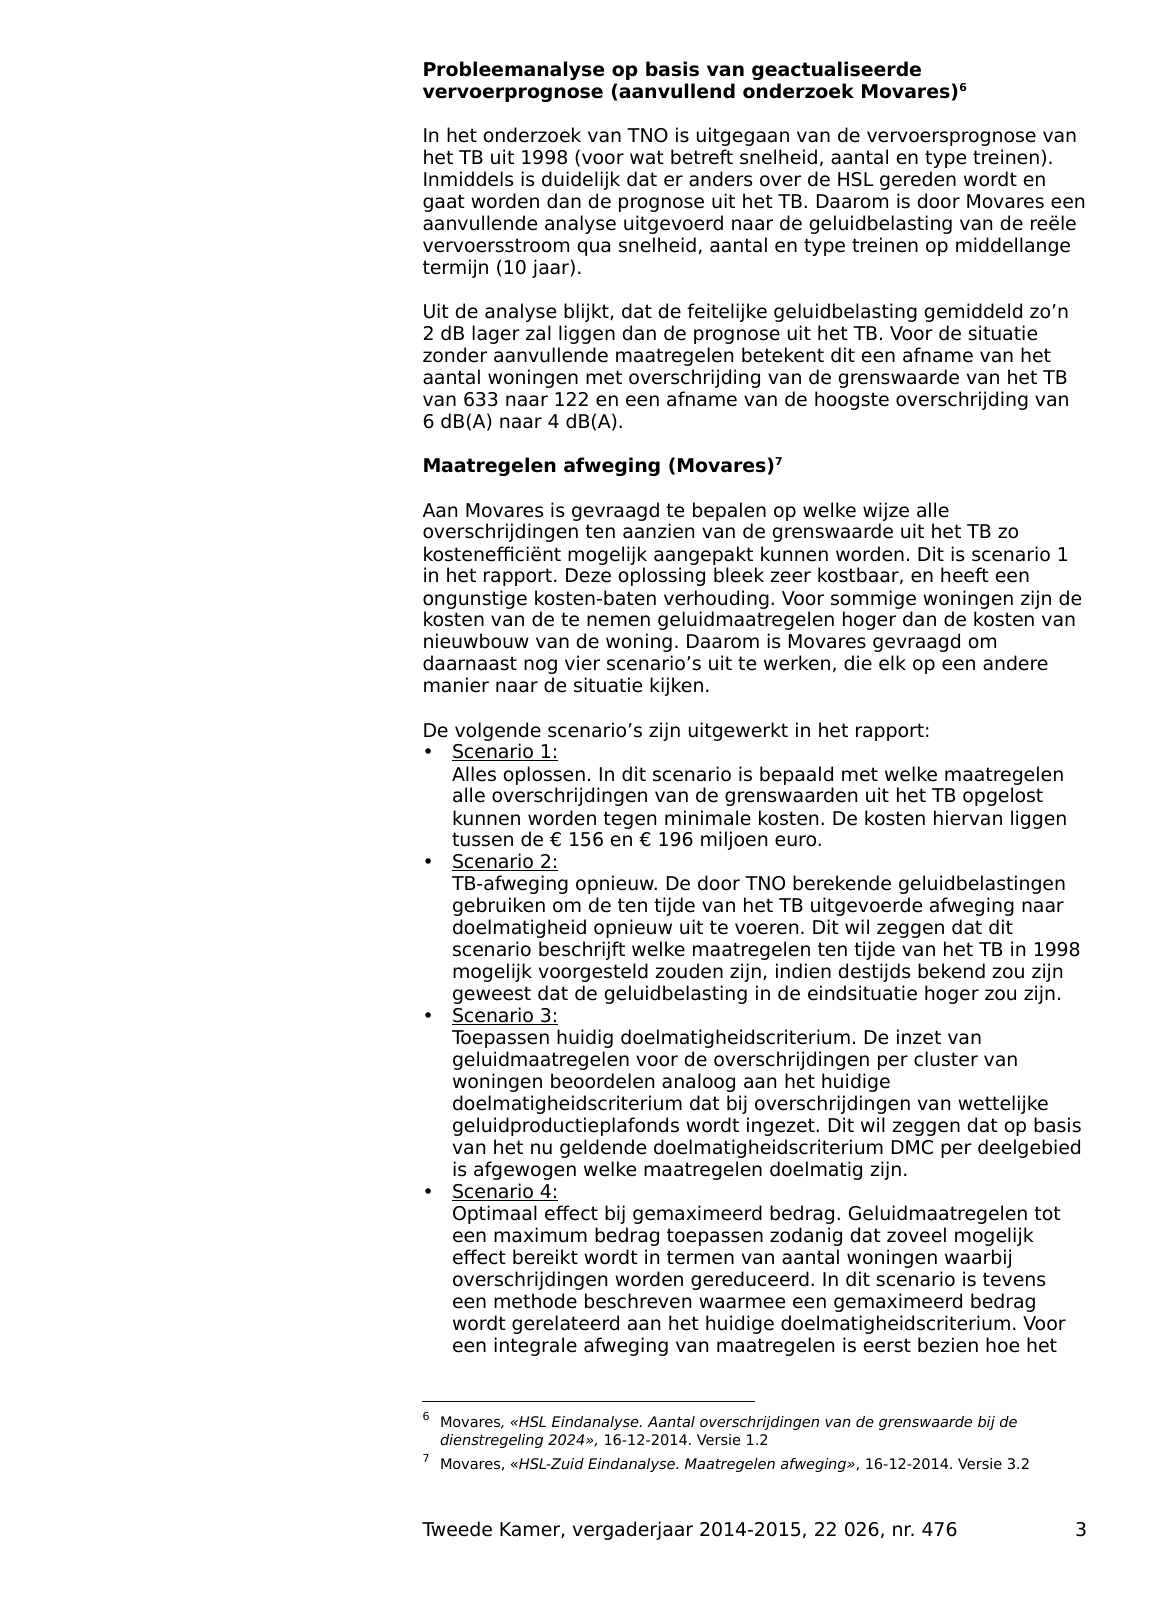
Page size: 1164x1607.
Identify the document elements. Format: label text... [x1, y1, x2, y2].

text Optimaal effect bij gemaximeerd bedrag. Geluidmaatregelen tot een maximum bedrag toepassen zodanig dat zoveel mogelijk effect bereikt wordt in termen van aantal woningen waarbij overschrijdingen worden gereduceerd. In dit scenario is tevens een methode beschreven waarmee een gemaximeerd bedrag wordt gerelateerd aan het huidige doelmatigheidscriterium. Voor een integrale afweging van maatregelen is eerst bezien hoe het [452, 1203, 1087, 1357]
text Alles oplossen. In dit scenario is bepaald met welke maatregelen alle overschrijdingen van de grenswaarden uit het TB opgelost kunnen worden tegen minimale kosten. De kosten hiervan liggen tussen de € 156 en € 196 miljoen euro. [452, 763, 1087, 851]
text • Scenario 1: [422, 741, 1087, 763]
text • Scenario 2: [422, 851, 1087, 873]
subtitle Probleemanalyse op basis van geactualiseerde vervoerprognose (aanvullend onderzoek Movares) [422, 59, 1087, 103]
text In het onderzoek van TNO is uitgegaan van de vervoersprognose van het TB uit 1998 (voor wat betreft snelheid, aantal en type treinen). Inmiddels is duidelijk dat er anders over de HSL gereden wordt en gaat worden dan de prognose uit het TB. Daarom is door Movares een aanvullende analyse uitgevoerd naar de geluidbelasting van de reële vervoersstroom qua snelheid, aantal en type treinen op middellange termijn (10 jaar). [422, 125, 1087, 279]
text • Scenario 3: [422, 1005, 1087, 1027]
text De volgende scenario’s zijn uitgewerkt in het rapport: [422, 719, 1087, 741]
text Uit de analyse blijkt, dat de feitelijke geluidbelasting gemiddeld zo’n 2 dB lager zal liggen dan de prognose uit het TB. Voor de situatie zonder aanvullende maatregelen betekent dit een afname van het aantal woningen met overschrijding van de grenswaarde van het TB van 633 naar 122 en een afname van de hoogste overschrijding van 6 dB(A) naar 4 dB(A). [422, 301, 1087, 433]
text TB-afweging opnieuw. De door TNO berekende geluidbelastingen gebruiken om de ten tijde van het TB uitgevoerde afweging naar doelmatigheid opnieuw uit te voeren. Dit wil zeggen dat dit scenario beschrijft welke maatregelen ten tijde van het TB in 1998 mogelijk voorgesteld zouden zijn, indien destijds bekend zou zijn geweest dat de geluidbelasting in de eindsituatie hoger zou zijn. [452, 873, 1087, 1005]
subtitle Maatregelen afweging (Movares) [422, 455, 1087, 477]
text Aan Movares is gevraagd te bepalen op welke wijze alle overschrijdingen ten aanzien van de grenswaarde uit het TB zo kostenefficiënt mogelijk aangepakt kunnen worden. Dit is scenario 1 in het rapport. Deze oplossing bleek zeer kostbaar, en heeft een ongunstige kosten-baten verhouding. Voor sommige woningen zijn de kosten van de te nemen geluidmaatregelen hoger dan de kosten van nieuwbouw van de woning. Daarom is Movares gevraagd om daarnaast nog vier scenario’s uit te werken, die elk op een andere manier naar de situatie kijken. [422, 499, 1087, 697]
text Movares, «HSL-Zuid Eindanalyse. Maatregelen afweging», 16-12-2014. Versie 3.2 [422, 1452, 1087, 1474]
text • Scenario 4: [422, 1181, 1087, 1203]
text Movares, «HSL Eindanalyse. Aantal overschrijdingen van de grenswaarde bij de dienstregeling 2024», 16-12-2014. Versie 1.2 [422, 1410, 1087, 1449]
text Toepassen huidig doelmatigheidscriterium. De inzet van geluidmaatregelen voor de overschrijdingen per cluster van woningen beoordelen analoog aan het huidige doelmatigheidscriterium dat bij overschrijdingen van wettelijke geluidproductieplafonds wordt ingezet. Dit wil zeggen dat op basis van het nu geldende doelmatigheidscriterium DMC per deelgebied is afgewogen welke maatregelen doelmatig zijn. [452, 1027, 1087, 1181]
